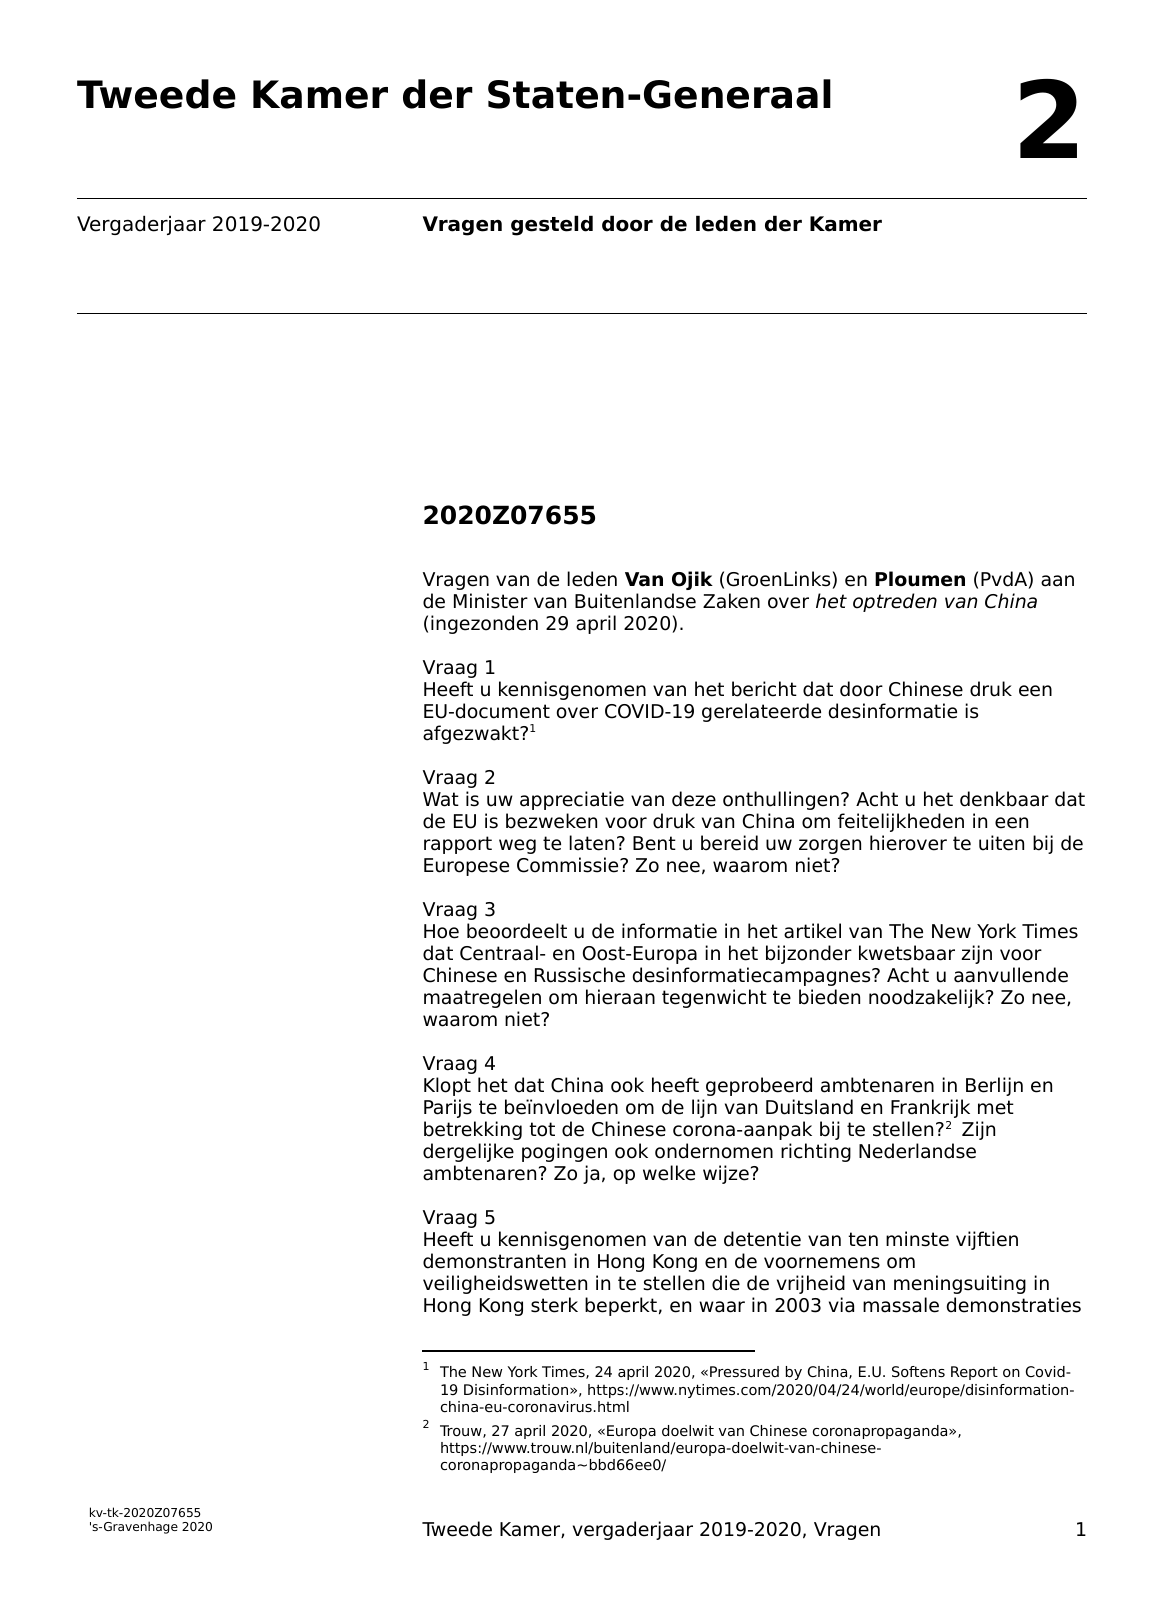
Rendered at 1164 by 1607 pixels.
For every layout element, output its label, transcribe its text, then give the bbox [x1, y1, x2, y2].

text Heeft u kennisgenomen van de detentie van ten minste vijftien demonstranten in Hong Kong en de voornemens om veiligheidswetten in te stellen die de vrijheid van meningsuiting in Hong Kong sterk beperkt, en waar in 2003 via massale demonstraties [422, 1229, 1087, 1317]
text Vraag 5 [422, 1207, 1087, 1229]
text Vraag 2 [422, 767, 1087, 789]
text 2020Z07655 [422, 501, 1087, 531]
table_cell Vragen gesteld door de leden der Kamer [422, 199, 1087, 313]
text 's-Gravenhage 2020 [88, 1520, 323, 1534]
text Wat is uw appreciatie van deze onthullingen? Acht u het denkbaar dat de EU is bezweken voor druk van China om feitelijkheden in een rapport weg te laten? Bent u bereid uw zorgen hierover te uiten bij de Europese Commissie? Zo nee, waarom niet? [422, 789, 1087, 877]
table_header 2 [886, 59, 1087, 198]
text Klopt het dat China ook heeft geprobeerd ambtenaren in Berlijn en Parijs te beïnvloeden om de lijn van Duitsland en Frankrijk met betrekking tot de Chinese corona-aanpak bij te stellen? Zijn dergelijke pogingen ook ondernomen richting Nederlandse ambtenaren? Zo ja, op welke wijze? [422, 1075, 1087, 1185]
table_header Tweede Kamer der Staten-Generaal [77, 59, 886, 198]
text Vraag 1 [422, 657, 1087, 679]
text Vraag 4 [422, 1053, 1087, 1075]
text Trouw, 27 april 2020, «Europa doelwit van Chinese coronapropaganda», https://www.trouw.nl/buitenland/europa-doelwit-van-chinese-coronapropaganda~bbd66ee0/ [422, 1418, 1087, 1474]
text The New York Times, 24 april 2020, «Pressured by China, E.U. Softens Report on Covid-19 Disinformation», https://www.nytimes.com/2020/04/24/world/europe/disinformation-china-eu-coronavirus.html [422, 1360, 1087, 1416]
text Heeft u kennisgenomen van het bericht dat door Chinese druk een EU-document over COVID-19 gerelateerde desinformatie is afgezwakt? [422, 679, 1087, 745]
table_cell Vergaderjaar 2019-2020 [77, 199, 422, 313]
text kv-tk-2020Z07655 [88, 1506, 323, 1520]
text Vraag 3 [422, 899, 1087, 921]
text Hoe beoordeelt u de informatie in het artikel van The New York Times dat Centraal- en Oost-Europa in het bijzonder kwetsbaar zijn voor Chinese en Russische desinformatiecampagnes? Acht u aanvullende maatregelen om hieraan tegenwicht te bieden noodzakelijk? Zo nee, waarom niet? [422, 921, 1087, 1031]
text Vragen van de leden Van Ojik (GroenLinks) en Ploumen (PvdA) aan de Minister van Buitenlandse Zaken over het optreden van China (ingezonden 29 april 2020). [422, 569, 1087, 635]
